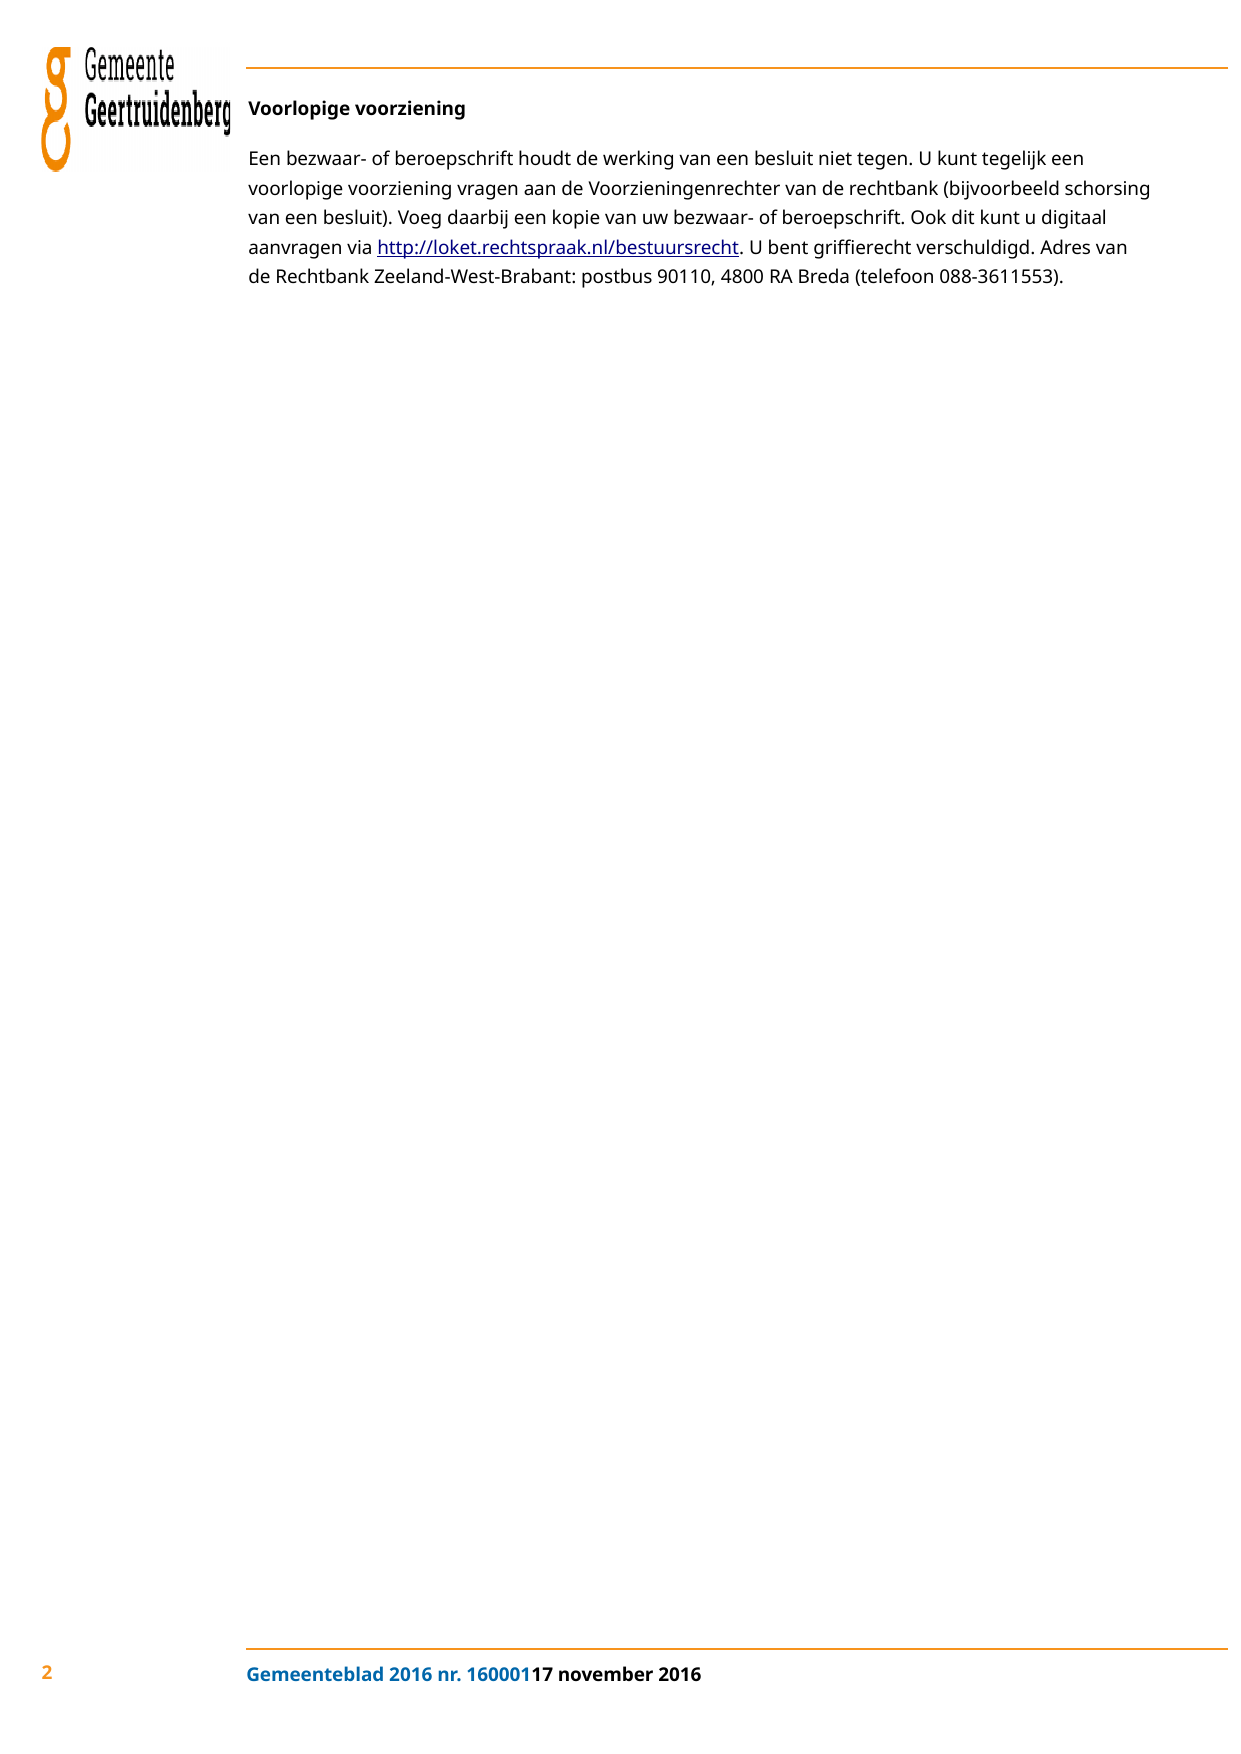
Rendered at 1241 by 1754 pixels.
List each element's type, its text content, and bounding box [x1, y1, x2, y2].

text Voorlopige voorziening [248, 95, 1152, 121]
text Een bezwaar- of beroepschrift houdt de werking van een besluit niet tegen. U kunt tegelijk een voorlopige voorziening vragen aan de Voorzieningenrechter van de rechtbank (bijvoorbeeld schorsing van een besluit). Voeg daarbij een kopie van uw bezwaar- of beroepschrift. Ook dit kunt u digitaal aanvragen via http://loket.rechtspraak.nl/bestuursrecht. U bent griffierecht verschuldigd. Adres van de Rechtbank Zeeland-West-Brabant: postbus 90110, 4800 RA Breda (telefoon 088-3611553). [248, 145, 1152, 289]
picture [41, 47, 231, 172]
